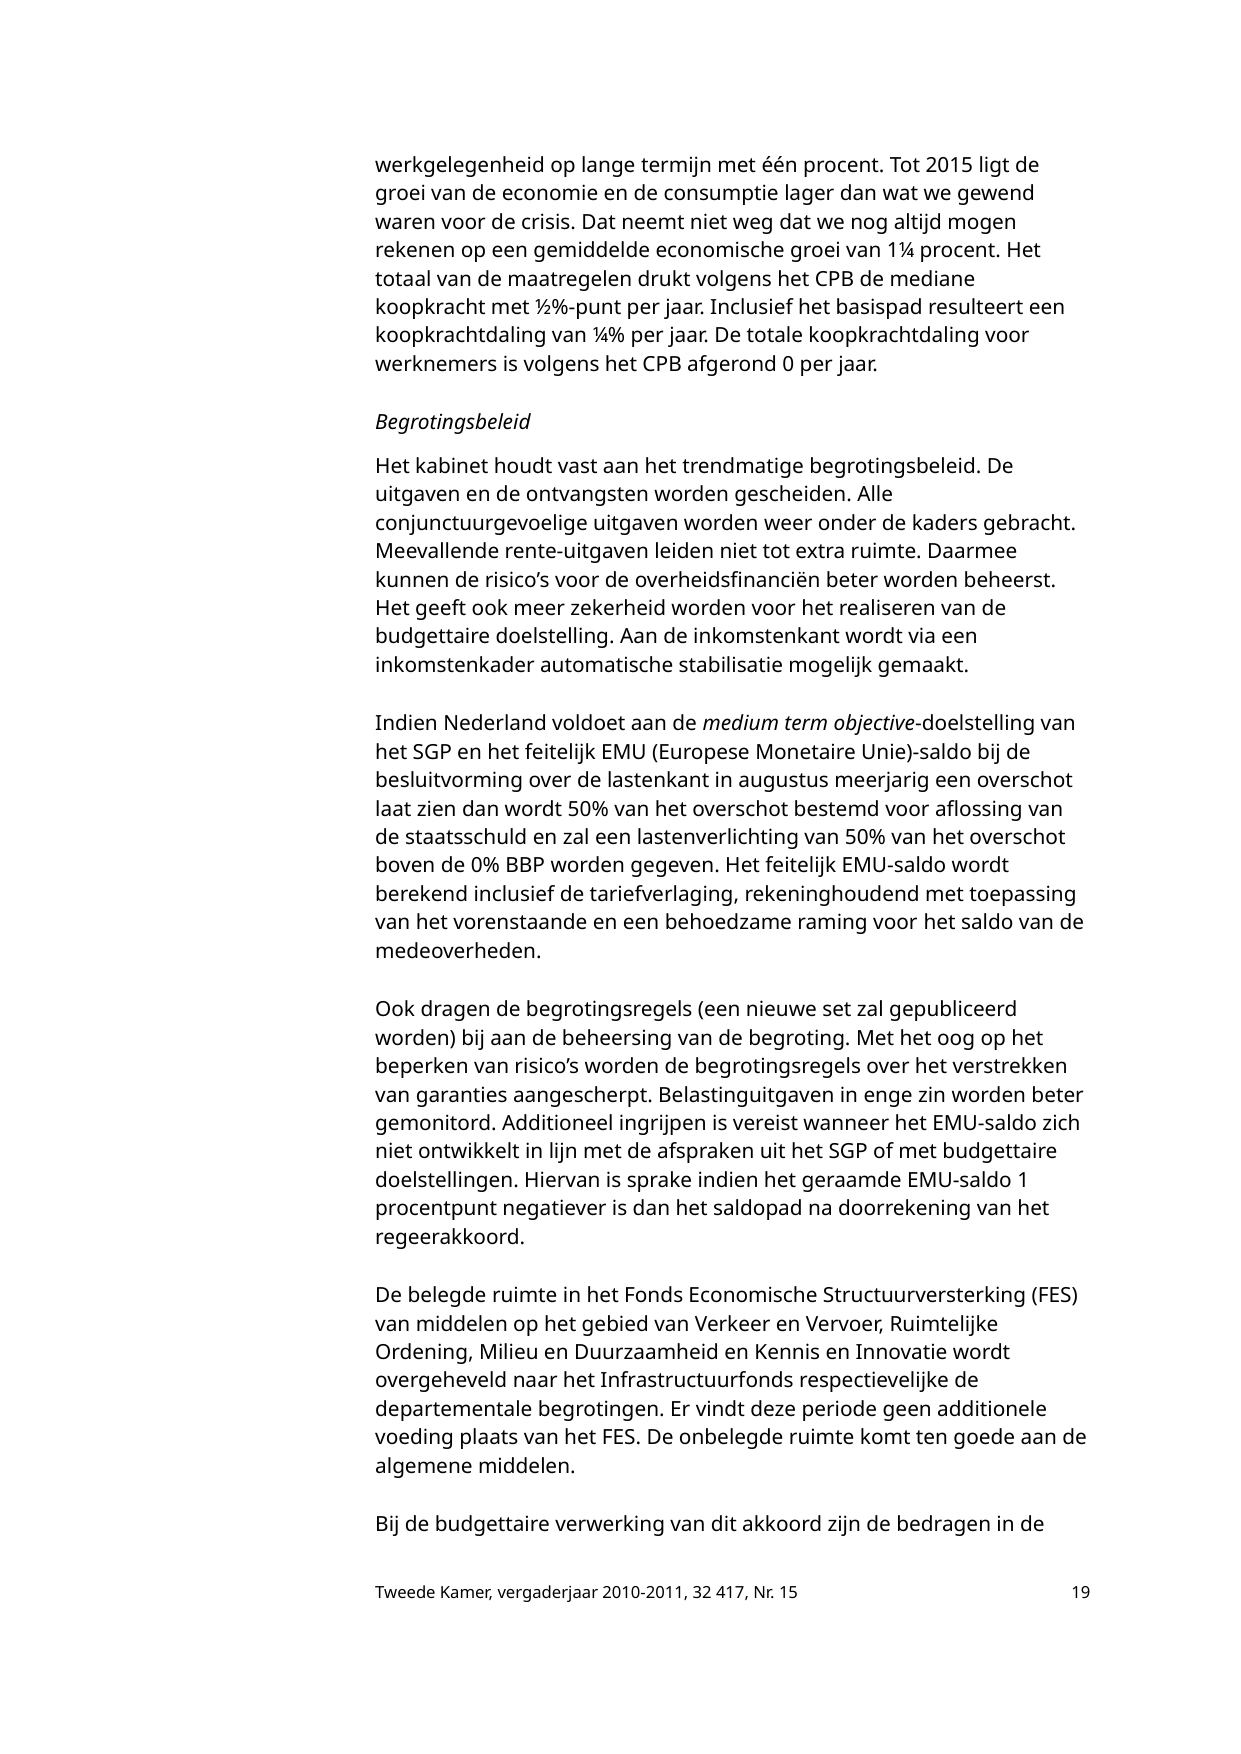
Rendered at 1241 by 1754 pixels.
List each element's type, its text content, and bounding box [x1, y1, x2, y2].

text Bij de budgettaire verwerking van dit akkoord zijn de bedragen in de [375, 1509, 1090, 1538]
text Begrotingsbeleid [375, 407, 1090, 436]
text werkgelegenheid op lange termijn met één procent. Tot 2015 ligt de groei van de economie en de consumptie lager dan wat we gewend waren voor de crisis. Dat neemt niet weg dat we nog altijd mogen rekenen op een gemiddelde economische groei van 1¼ procent. Het totaal van de maatregelen drukt volgens het CPB de mediane koopkracht met ½%-punt per jaar. Inclusief het basispad resulteert een koopkrachtdaling van ¼% per jaar. De totale koopkrachtdaling voor werknemers is volgens het CPB afgerond 0 per jaar. [375, 150, 1090, 377]
text Het kabinet houdt vast aan het trendmatige begrotingsbeleid. De uitgaven en de ontvangsten worden gescheiden. Alle conjunctuurgevoelige uitgaven worden weer onder de kaders gebracht. Meevallende rente-uitgaven leiden niet tot extra ruimte. Daarmee kunnen de risico’s voor de overheidsfinanciën beter worden beheerst. Het geeft ook meer zekerheid worden voor het realiseren van de budgettaire doelstelling. Aan de inkomstenkant wordt via een inkomstenkader automatische stabilisatie mogelijk gemaakt. [375, 451, 1090, 678]
text De belegde ruimte in het Fonds Economische Structuurversterking (FES) van middelen op het gebied van Verkeer en Vervoer, Ruimtelijke Ordening, Milieu en Duurzaamheid en Kennis en Innovatie wordt overgeheveld naar het Infrastructuurfonds respectievelijke de departementale begrotingen. Er vindt deze periode geen additionele voeding plaats van het FES. De onbelegde ruimte komt ten goede aan de algemene middelen. [375, 1280, 1090, 1479]
text Ook dragen de begrotingsregels (een nieuwe set zal gepubliceerd worden) bij aan de beheersing van de begroting. Met het oog op het beperken van risico’s worden de begrotingsregels over het verstrekken van garanties aangescherpt. Belastinguitgaven in enge zin worden beter gemonitord. Additioneel ingrijpen is vereist wanneer het EMU-saldo zich niet ontwikkelt in lijn met de afspraken uit het SGP of met budgettaire doelstellingen. Hiervan is sprake indien het geraamde EMU-saldo 1 procentpunt negatiever is dan het saldopad na doorrekening van het regeerakkoord. [375, 994, 1090, 1250]
text Indien Nederland voldoet aan de medium term objective-doelstelling van het SGP en het feitelijk EMU (Europese Monetaire Unie)-saldo bij de besluitvorming over de lastenkant in augustus meerjarig een overschot laat zien dan wordt 50% van het overschot bestemd voor aflossing van de staatsschuld en zal een lastenverlichting van 50% van het overschot boven de 0% BBP worden gegeven. Het feitelijk EMU-saldo wordt berekend inclusief de tariefverlaging, rekeninghoudend met toepassing van het vorenstaande en een behoedzame raming voor het saldo van de medeoverheden. [375, 708, 1090, 964]
